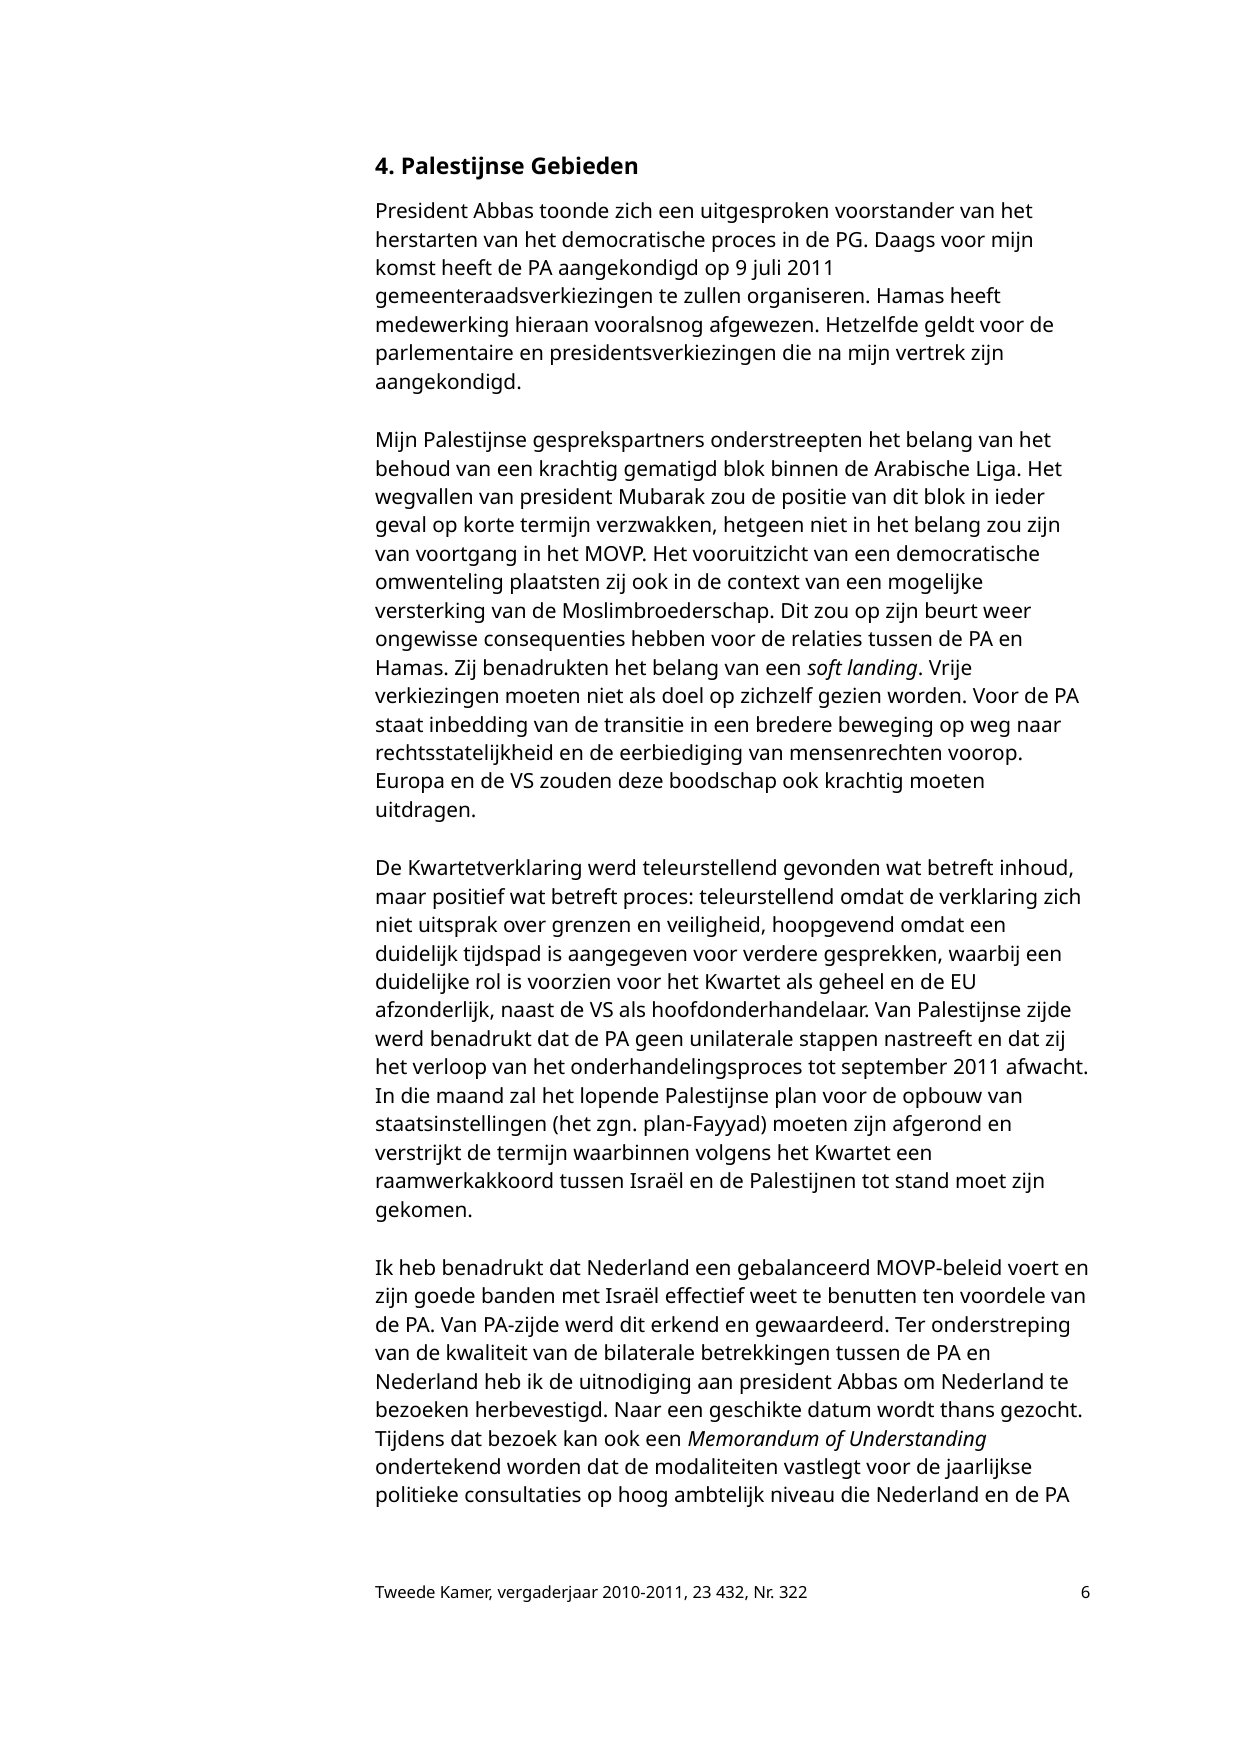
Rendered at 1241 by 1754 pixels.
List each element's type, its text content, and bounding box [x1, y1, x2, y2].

subtitle 4. Palestijnse Gebieden [375, 150, 1090, 181]
text Ik heb benadrukt dat Nederland een gebalanceerd MOVP-beleid voert en zijn goede banden met Israël effectief weet te benutten ten voordele van de PA. Van PA-zijde werd dit erkend en gewaardeerd. Ter onderstreping van de kwaliteit van de bilaterale betrekkingen tussen de PA en Nederland heb ik de uitnodiging aan president Abbas om Nederland te bezoeken herbevestigd. Naar een geschikte datum wordt thans gezocht. Tijdens dat bezoek kan ook een Memorandum of Understanding ondertekend worden dat de modaliteiten vastlegt voor de jaarlijkse politieke consultaties op hoog ambtelijk niveau die Nederland en de PA [375, 1253, 1090, 1509]
text Mijn Palestijnse gesprekspartners onderstreepten het belang van het behoud van een krachtig gematigd blok binnen de Arabische Liga. Het wegvallen van president Mubarak zou de positie van dit blok in ieder geval op korte termijn verzwakken, hetgeen niet in het belang zou zijn van voortgang in het MOVP. Het vooruitzicht van een democratische omwenteling plaatsten zij ook in de context van een mogelijke versterking van de Moslimbroederschap. Dit zou op zijn beurt weer ongewisse consequenties hebben voor de relaties tussen de PA en Hamas. Zij benadrukten het belang van een soft landing. Vrije verkiezingen moeten niet als doel op zichzelf gezien worden. Voor de PA staat inbedding van de transitie in een bredere beweging op weg naar rechtsstatelijkheid en de eerbiediging van mensenrechten voorop. Europa en de VS zouden deze boodschap ook krachtig moeten uitdragen. [375, 425, 1090, 823]
text De Kwartetverklaring werd teleurstellend gevonden wat betreft inhoud, maar positief wat betreft proces: teleurstellend omdat de verklaring zich niet uitsprak over grenzen en veiligheid, hoopgevend omdat een duidelijk tijdspad is aangegeven voor verdere gesprekken, waarbij een duidelijke rol is voorzien voor het Kwartet als geheel en de EU afzonderlijk, naast de VS als hoofdonderhandelaar. Van Palestijnse zijde werd benadrukt dat de PA geen unilaterale stappen nastreeft en dat zij het verloop van het onderhandelingsproces tot september 2011 afwacht. In die maand zal het lopende Palestijnse plan voor de opbouw van staatsinstellingen (het zgn. plan-Fayyad) moeten zijn afgerond en verstrijkt de termijn waarbinnen volgens het Kwartet een raamwerkakkoord tussen Israël en de Palestijnen tot stand moet zijn gekomen. [375, 853, 1090, 1223]
text President Abbas toonde zich een uitgesproken voorstander van het herstarten van het democratische proces in de PG. Daags voor mijn komst heeft de PA aangekondigd op 9 juli 2011 gemeenteraadsverkiezingen te zullen organiseren. Hamas heeft medewerking hieraan vooralsnog afgewezen. Hetzelfde geldt voor de parlementaire en presidentsverkiezingen die na mijn vertrek zijn aangekondigd. [375, 196, 1090, 395]
